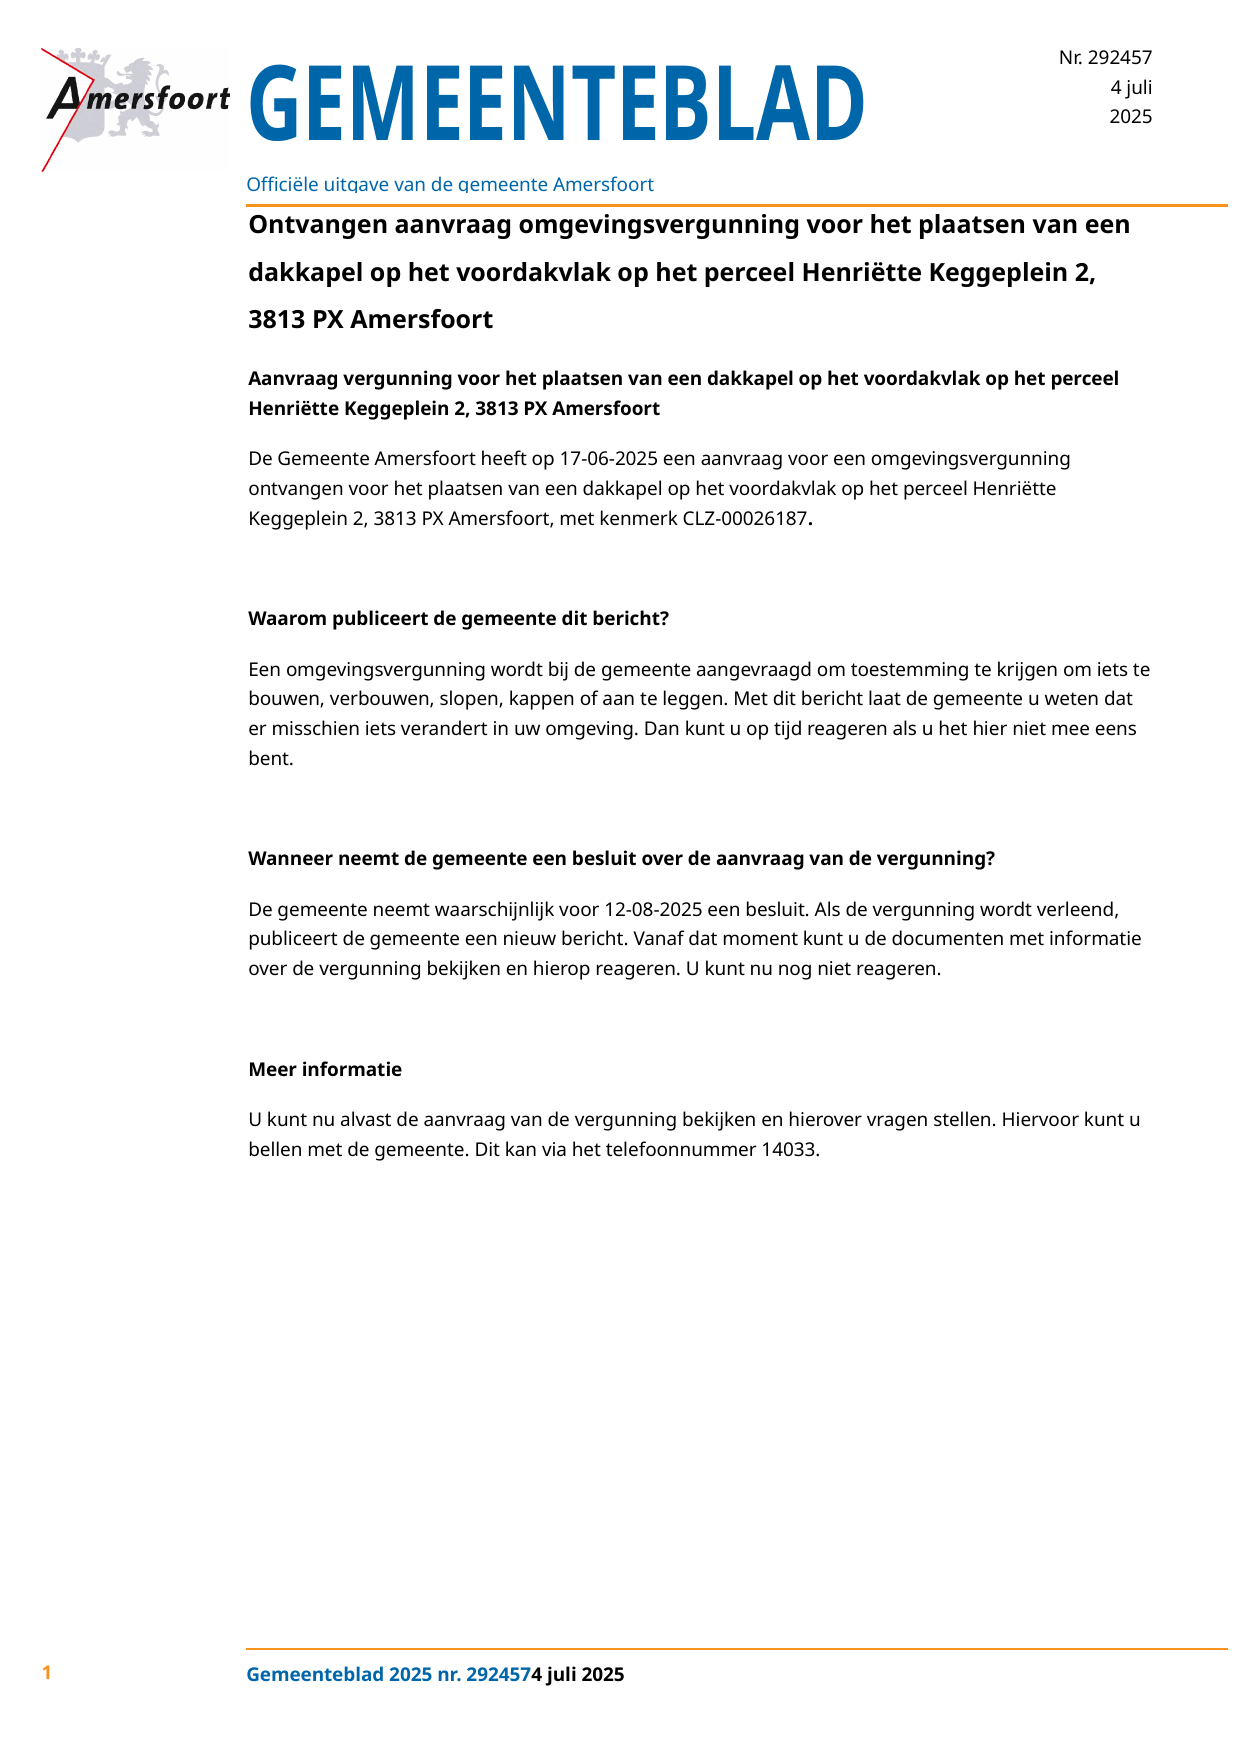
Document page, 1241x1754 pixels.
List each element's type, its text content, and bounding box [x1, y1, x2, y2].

text U kunt nu alvast de aanvraag van de vergunning bekijken en hierover vragen stellen. Hiervoor kunt u bellen met de gemeente. Dit kan via het telefoonnummer 14033. [248, 1106, 1152, 1162]
text Ontvangen aanvraag omgevingsvergunning voor het plaatsen van een dakkapel op het voordakvlak op het perceel Henriëtte Keggeplein 2, 3813 PX Amersfoort [248, 207, 1152, 336]
text Meer informatie [248, 1056, 1152, 1082]
text Wanneer neemt de gemeente een besluit over de aanvraag van de vergunning? [248, 846, 1152, 871]
text Een omgevingsvergunning wordt bij de gemeente aangevraagd om toestemming te krijgen om iets te bouwen, verbouwen, slopen, kappen of aan te leggen. Met dit bericht laat de gemeente u weten dat er misschien iets verandert in uw omgeving. Dan kunt u op tijd reageren als u het hier niet mee eens bent. [248, 656, 1152, 770]
text De gemeente neemt waarschijnlijk voor 12-08-2025 een besluit. Als de vergunning wordt verleend, publiceert de gemeente een nieuw bericht. Vanaf dat moment kunt u de documenten met informatie over de vergunning bekijken en hierop reageren. U kunt nu nog niet reageren. [248, 896, 1152, 981]
text De Gemeente Amersfoort heeft op 17-06-2025 een aanvraag voor een omgevingsvergunning ontvangen voor het plaatsen van een dakkapel op het voordakvlak op het perceel Henriëtte Keggeplein 2, 3813 PX Amersfoort, met kenmerk CLZ-00026187. [248, 446, 1152, 530]
text Waarom publiceert de gemeente dit bericht? [248, 606, 1152, 631]
text Aanvraag vergunning voor het plaatsen van een dakkapel op het voordakvlak op het perceel Henriëtte Keggeplein 2, 3813 PX Amersfoort [248, 366, 1152, 421]
picture [41, 47, 231, 172]
